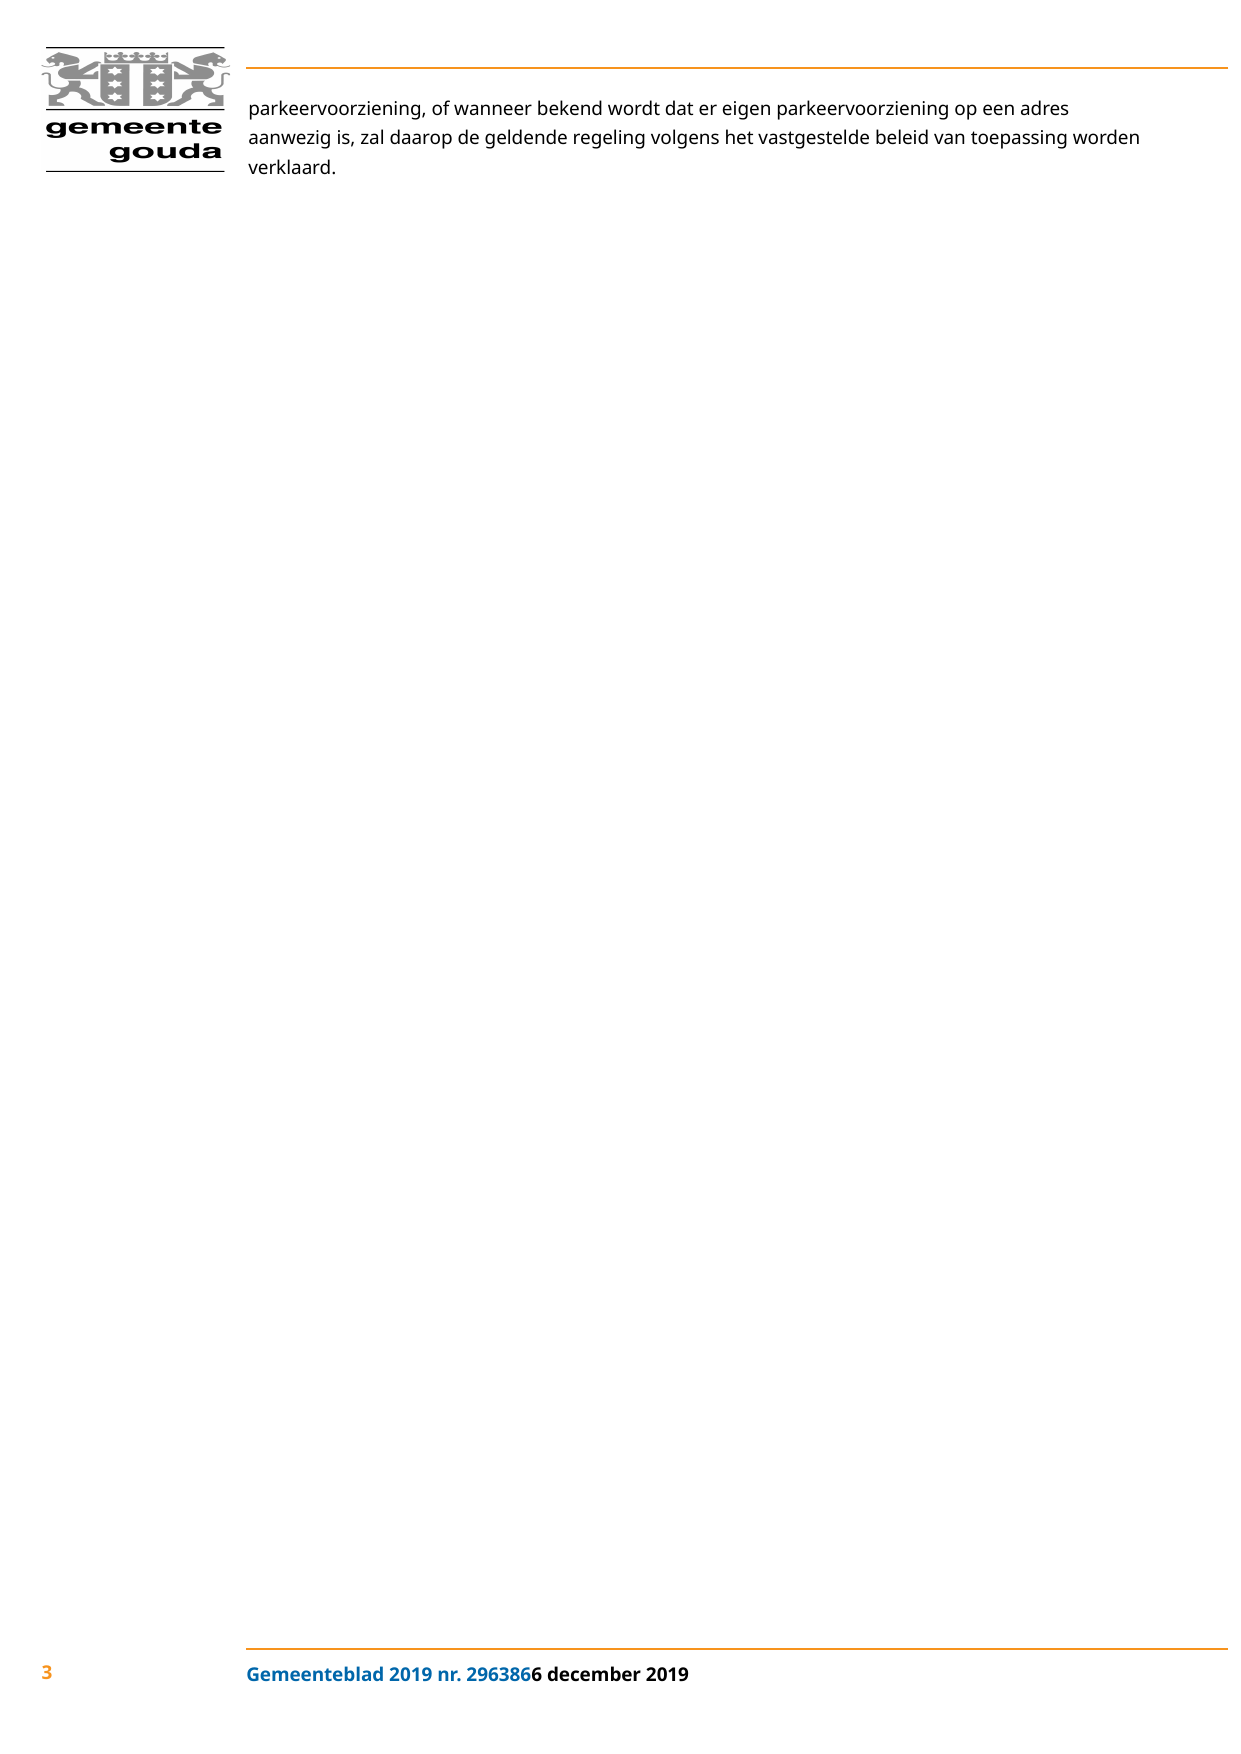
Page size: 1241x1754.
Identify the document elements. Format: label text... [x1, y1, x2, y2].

picture [41, 47, 231, 172]
text parkeervoorziening, of wanneer bekend wordt dat er eigen parkeervoorziening op een adres aanwezig is, zal daarop de geldende regeling volgens het vastgestelde beleid van toepassing worden verklaard. [248, 95, 1152, 180]
